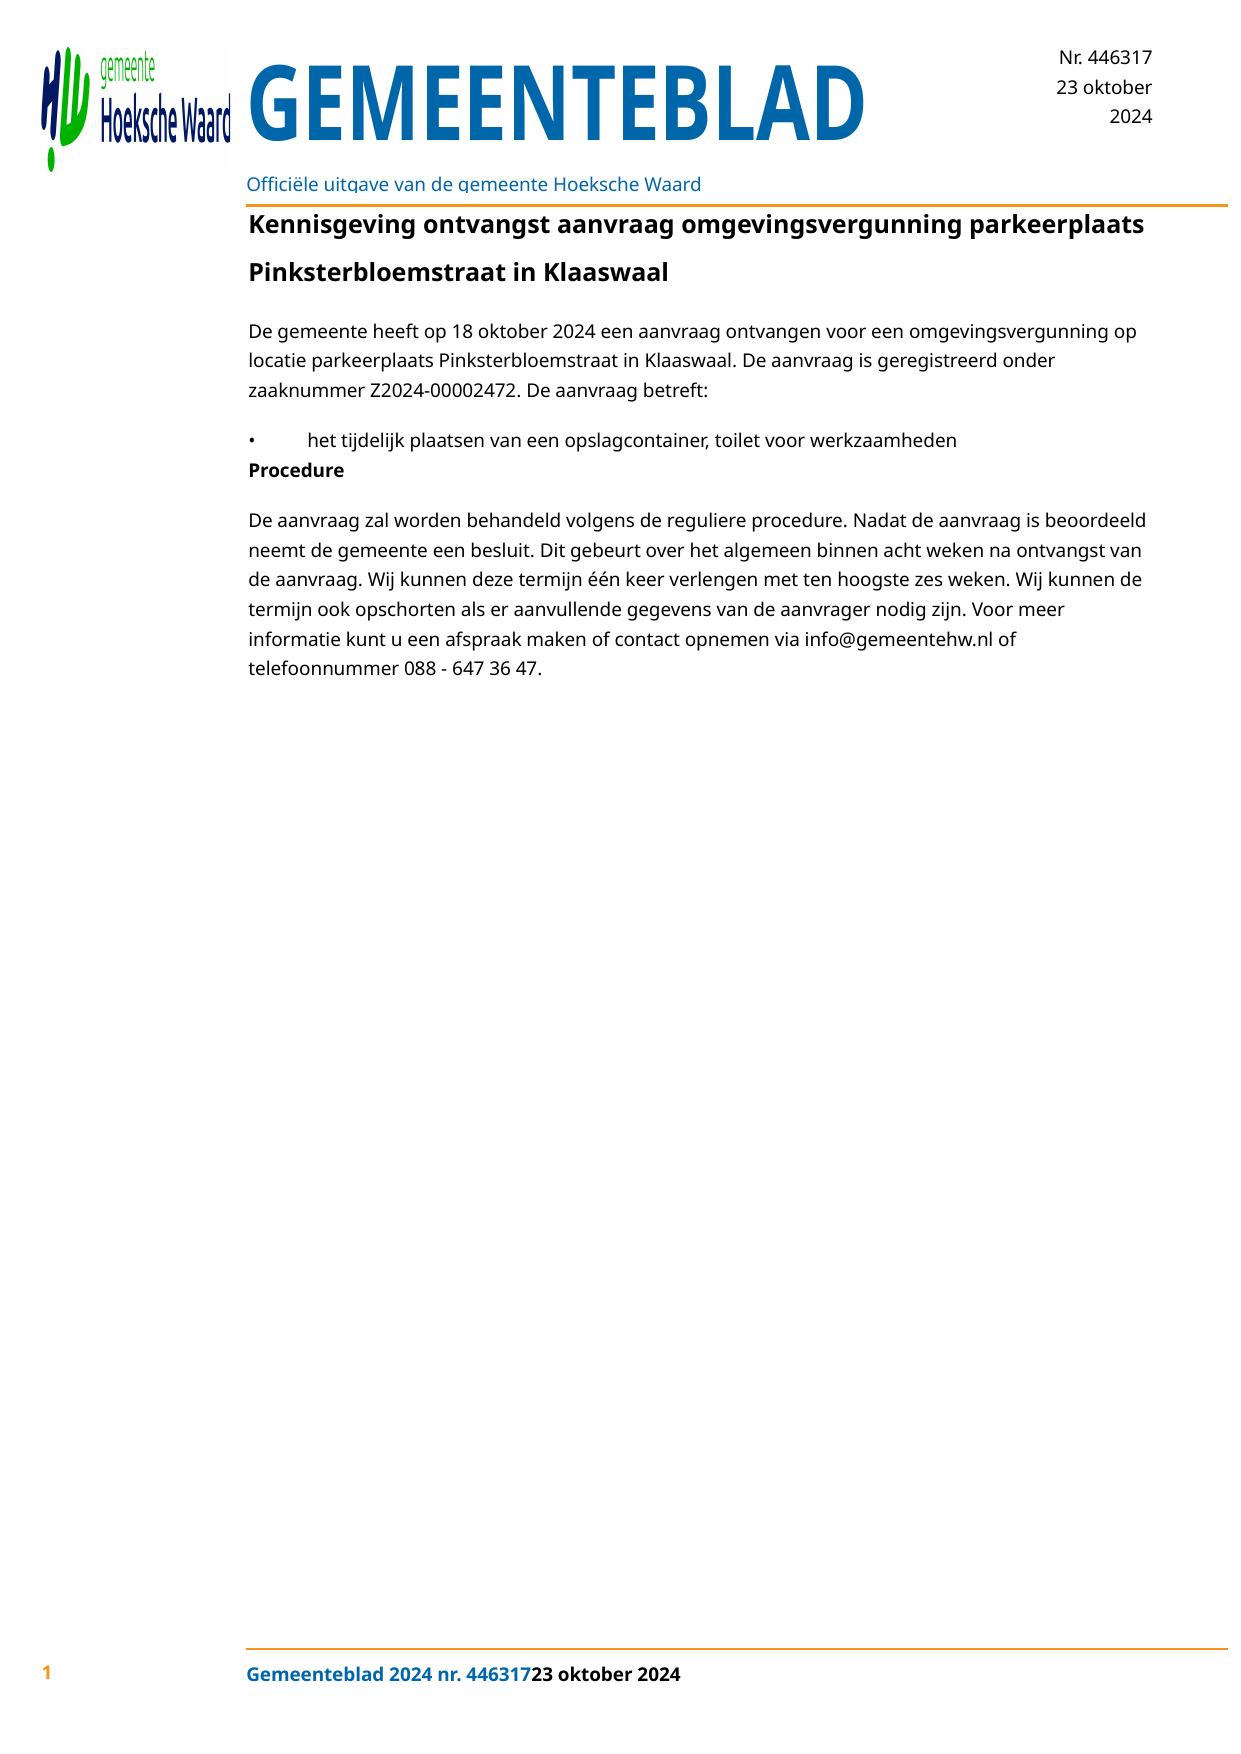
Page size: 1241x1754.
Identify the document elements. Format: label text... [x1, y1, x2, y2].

picture [41, 47, 231, 172]
text Kennisgeving ontvangst aanvraag omgevingsvergunning parkeerplaats Pinksterbloemstraat in Klaaswaal [248, 207, 1152, 288]
text Procedure [248, 457, 1152, 483]
text De gemeente heeft op 18 oktober 2024 een aanvraag ontvangen voor een omgevingsvergunning op locatie parkeerplaats Pinksterbloemstraat in Klaaswaal. De aanvraag is geregistreerd onder zaaknummer Z2024-00002472. De aanvraag betreft: [248, 318, 1152, 403]
list het tijdelijk plaatsen van een opslagcontainer, toilet voor werkzaamheden [248, 427, 1152, 453]
text De aanvraag zal worden behandeld volgens de reguliere procedure. Nadat de aanvraag is beoordeeld neemt de gemeente een besluit. Dit gebeurt over het algemeen binnen acht weken na ontvangst van de aanvraag. Wij kunnen deze termijn één keer verlengen met ten hoogste zes weken. Wij kunnen de termijn ook opschorten als er aanvullende gegevens van de aanvrager nodig zijn. Voor meer informatie kunt u een afspraak maken of contact opnemen via info@gemeentehw.nl of telefoonnummer 088 - 647 36 47. [248, 507, 1152, 681]
